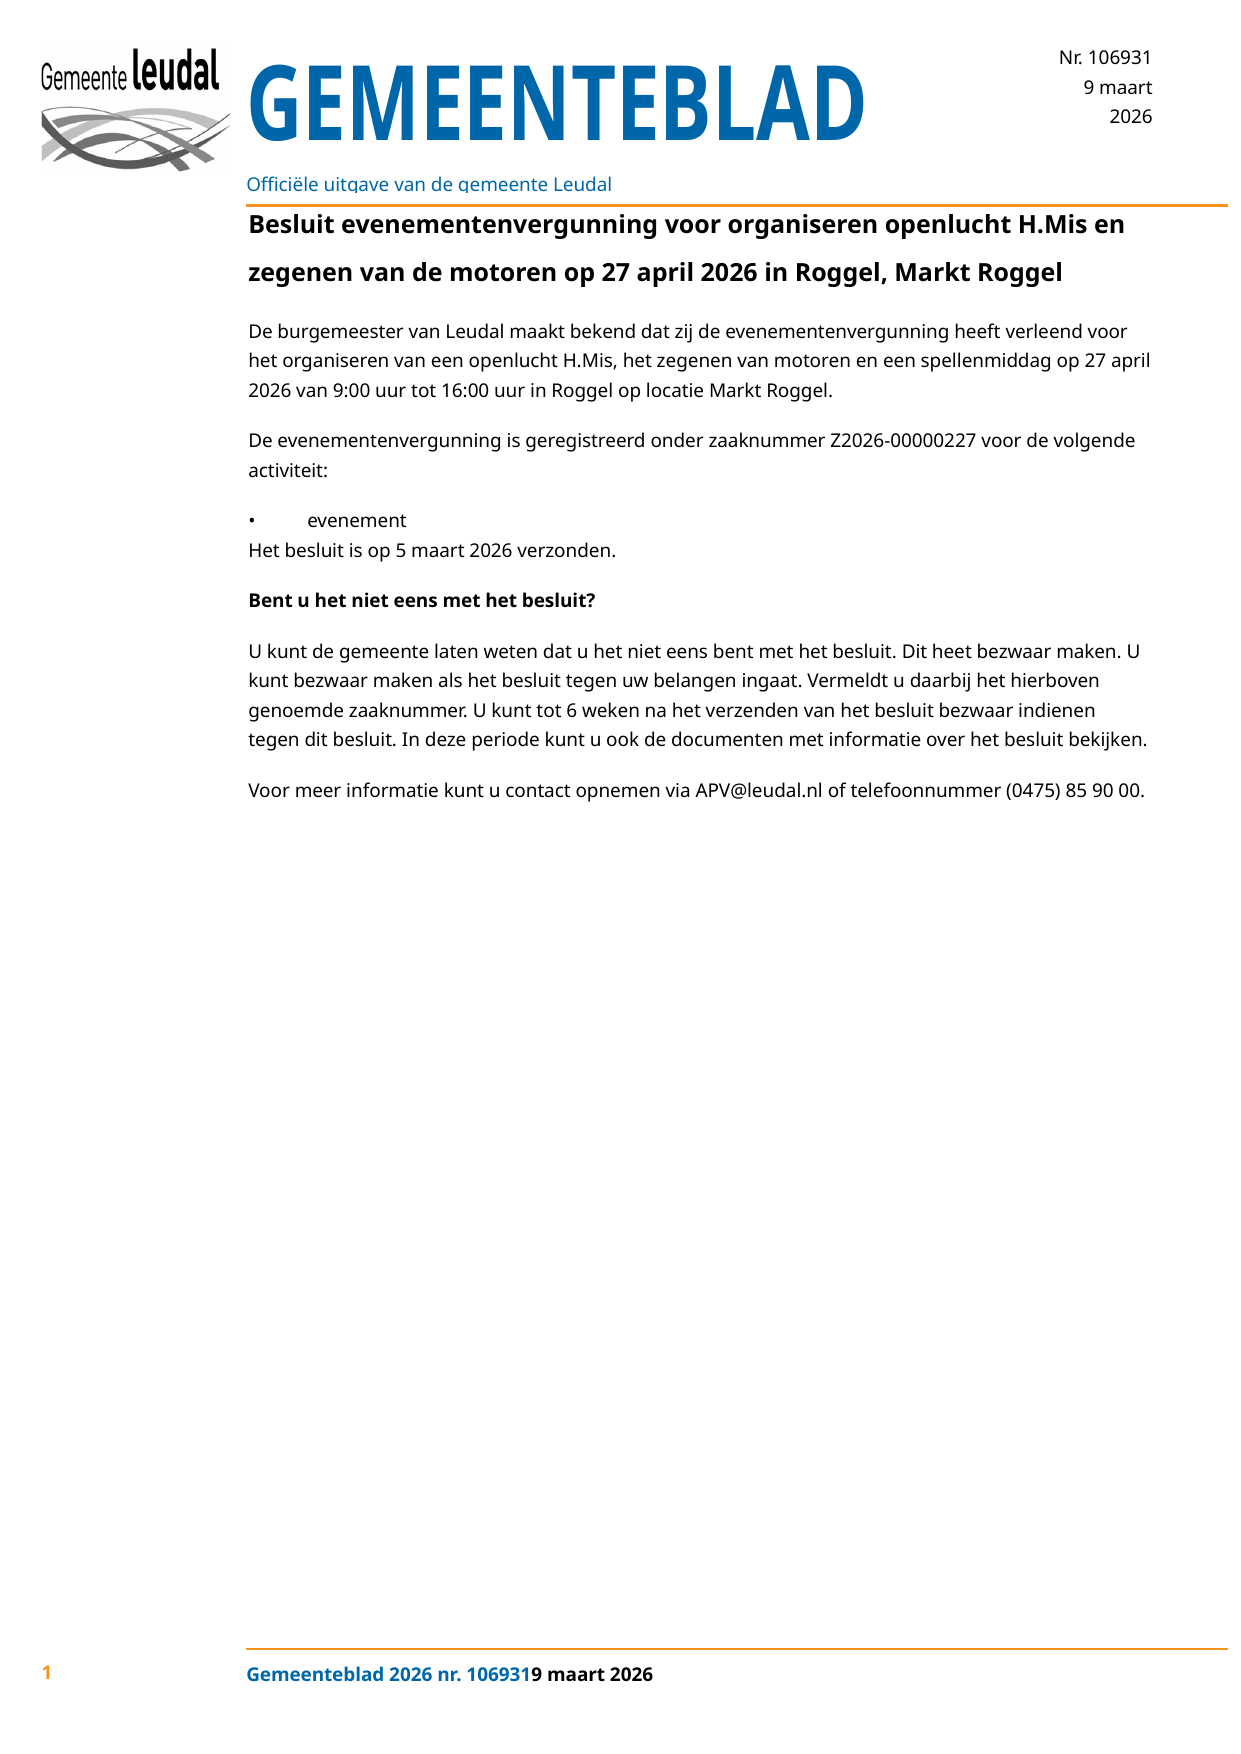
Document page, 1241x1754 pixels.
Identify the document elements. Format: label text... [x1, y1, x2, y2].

picture [41, 47, 231, 172]
text Voor meer informatie kunt u contact opnemen via APV@leudal.nl of telefoonnummer (0475) 85 90 00. [248, 777, 1152, 803]
text U kunt de gemeente laten weten dat u het niet eens bent met het besluit. Dit heet bezwaar maken. U kunt bezwaar maken als het besluit tegen uw belangen ingaat. Vermeldt u daarbij het hierboven genoemde zaaknummer. U kunt tot 6 weken na het verzenden van het besluit bezwaar indienen tegen dit besluit. In deze periode kunt u ook de documenten met informatie over het besluit bekijken. [248, 638, 1152, 752]
text Bent u het niet eens met het besluit? [248, 587, 1152, 613]
text De evenementenvergunning is geregistreerd onder zaaknummer Z2026-00000227 voor de volgende activiteit: [248, 427, 1152, 483]
text Het besluit is op 5 maart 2026 verzonden. [248, 537, 1152, 563]
list evenement [248, 507, 1152, 533]
text Besluit evenementenvergunning voor organiseren openlucht H.Mis en zegenen van de motoren op 27 april 2026 in Roggel, Markt Roggel [248, 207, 1152, 288]
text De burgemeester van Leudal maakt bekend dat zij de evenementenvergunning heeft verleend voor het organiseren van een openlucht H.Mis, het zegenen van motoren en een spellenmiddag op 27 april 2026 van 9:00 uur tot 16:00 uur in Roggel op locatie Markt Roggel. [248, 318, 1152, 403]
